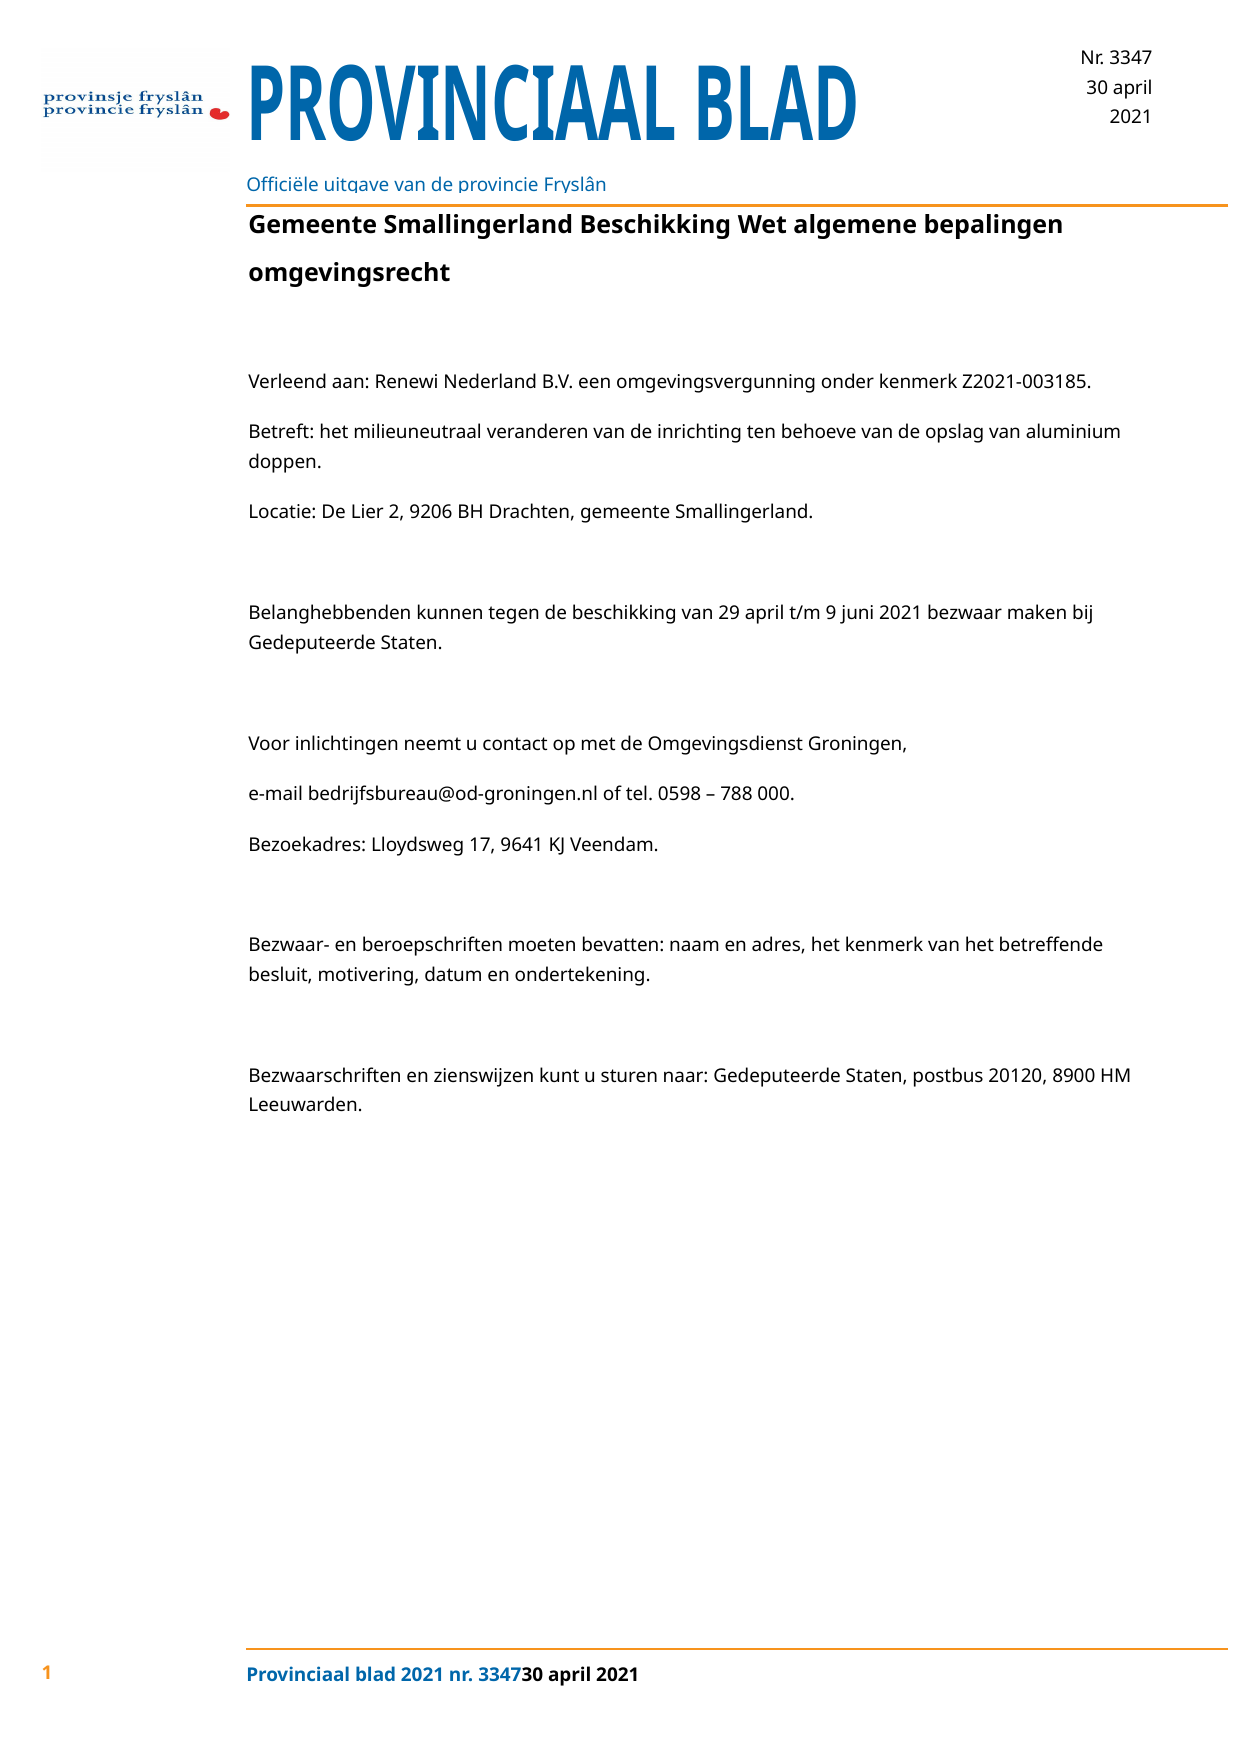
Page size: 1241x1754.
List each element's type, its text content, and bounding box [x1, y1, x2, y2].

text Verleend aan: Renewi Nederland B.V. een omgevingsvergunning onder kenmerk Z2021-003185. [248, 368, 1152, 394]
text Gemeente Smallingerland Beschikking Wet algemene bepalingen omgevingsrecht [248, 207, 1152, 288]
text Locatie: De Lier 2, 9206 BH Drachten, gemeente Smallingerland. [248, 499, 1152, 524]
text Bezoekadres: Lloydsweg 17, 9641 KJ Veendam. [248, 831, 1152, 857]
text Bezwaarschriften en zienswijzen kunt u sturen naar: Gedeputeerde Staten, postbus 20120, 8900 HM Leeuwarden. [248, 1062, 1152, 1117]
text Betreft: het milieuneutraal veranderen van de inrichting ten behoeve van de opslag van aluminium doppen. [248, 419, 1152, 474]
text Voor inlichtingen neemt u contact op met de Omgevingsdienst Groningen, [248, 730, 1152, 756]
text e-mail bedrijfsbureau@od-groningen.nl of tel. 0598 – 788 000. [248, 780, 1152, 806]
picture [41, 47, 231, 172]
text Belanghebbenden kunnen tegen de beschikking van 29 april t/m 9 juni 2021 bezwaar maken bij Gedeputeerde Staten. [248, 599, 1152, 655]
text Bezwaar- en beroepschriften moeten bevatten: naam en adres, het kenmerk van het betreffende besluit, motivering, datum en ondertekening. [248, 932, 1152, 987]
